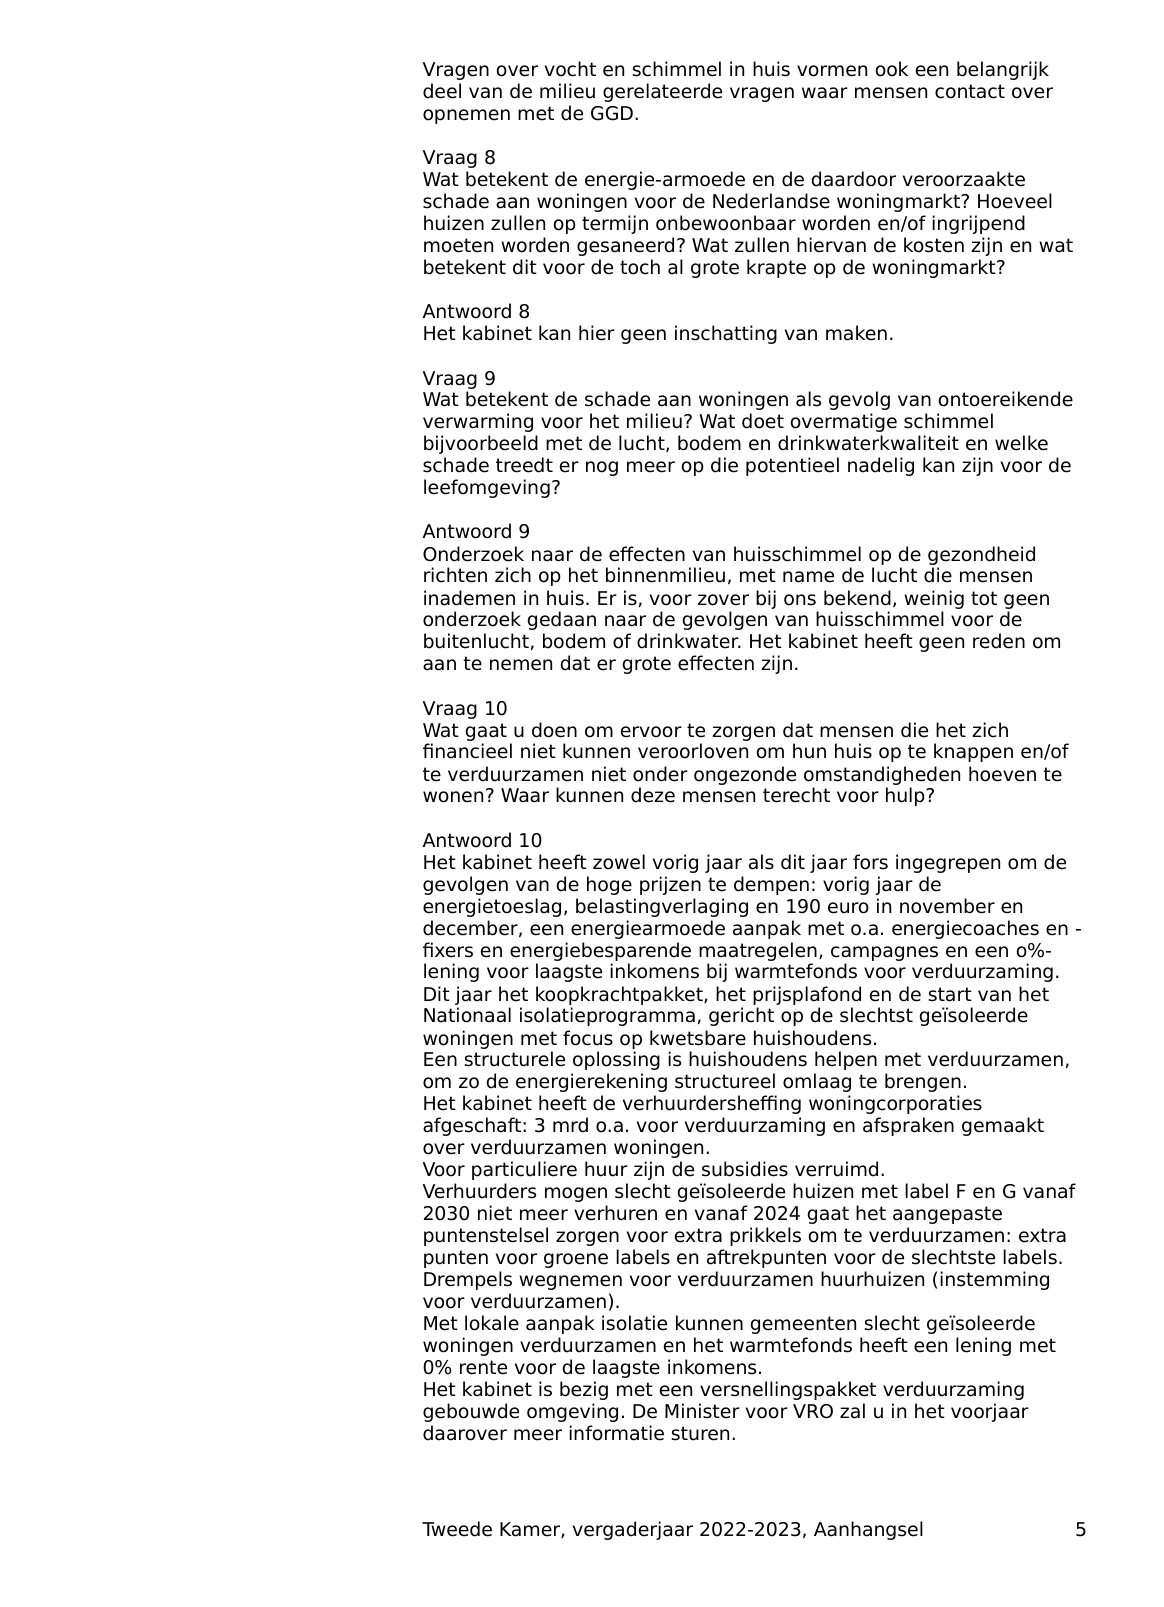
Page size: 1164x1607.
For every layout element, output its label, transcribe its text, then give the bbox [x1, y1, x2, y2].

text Antwoord 9 [422, 521, 1087, 543]
text Met lokale aanpak isolatie kunnen gemeenten slecht geïsoleerde woningen verduurzamen en het warmtefonds heeft een lening met 0% rente voor de laagste inkomens. [422, 1313, 1087, 1379]
text Vraag 10 [422, 697, 1087, 719]
text Antwoord 8 [422, 301, 1087, 323]
text Vraag 9 [422, 367, 1087, 389]
text Onderzoek naar de effecten van huisschimmel op de gezondheid richten zich op het binnenmilieu, met name de lucht die mensen inademen in huis. Er is, voor zover bij ons bekend, weinig tot geen onderzoek gedaan naar de gevolgen van huisschimmel voor de buitenlucht, bodem of drinkwater. Het kabinet heeft geen reden om aan te nemen dat er grote effecten zijn. [422, 543, 1087, 675]
text Vragen over vocht en schimmel in huis vormen ook een belangrijk deel van de milieu gerelateerde vragen waar mensen contact over opnemen met de GGD. [422, 59, 1087, 125]
text Vraag 8 [422, 147, 1087, 169]
text Antwoord 10 [422, 829, 1087, 852]
text Wat betekent de schade aan woningen als gevolg van ontoereikende verwarming voor het milieu? Wat doet overmatige schimmel bijvoorbeeld met de lucht, bodem en drinkwaterkwaliteit en welke schade treedt er nog meer op die potentieel nadelig kan zijn voor de leefomgeving? [422, 389, 1087, 499]
text Voor particuliere huur zijn de subsidies verruimd. [422, 1159, 1087, 1181]
text Wat gaat u doen om ervoor te zorgen dat mensen die het zich financieel niet kunnen veroorloven om hun huis op te knappen en/of te verduurzamen niet onder ongezonde omstandigheden hoeven te wonen? Waar kunnen deze mensen terecht voor hulp? [422, 719, 1087, 807]
text Het kabinet is bezig met een versnellingspakket verduurzaming gebouwde omgeving. De Minister voor VRO zal u in het voorjaar daarover meer informatie sturen. [422, 1379, 1087, 1445]
text Een structurele oplossing is huishoudens helpen met verduurzamen, om zo de energierekening structureel omlaag te brengen. [422, 1049, 1087, 1093]
text Het kabinet heeft zowel vorig jaar als dit jaar fors ingegrepen om de gevolgen van de hoge prijzen te dempen: vorig jaar de energietoeslag, belastingverlaging en 190 euro in november en december, een energiearmoede aanpak met o.a. energiecoaches en -fixers en energiebesparende maatregelen, campagnes en een o%-lening voor laagste inkomens bij warmtefonds voor verduurzaming. Dit jaar het koopkrachtpakket, het prijsplafond en de start van het Nationaal isolatieprogramma, gericht op de slechtst geïsoleerde woningen met focus op kwetsbare huishoudens. [422, 852, 1087, 1049]
text Het kabinet kan hier geen inschatting van maken. [422, 323, 1087, 345]
text Verhuurders mogen slecht geïsoleerde huizen met label F en G vanaf 2030 niet meer verhuren en vanaf 2024 gaat het aangepaste puntenstelsel zorgen voor extra prikkels om te verduurzamen: extra punten voor groene labels en aftrekpunten voor de slechtste labels. [422, 1181, 1087, 1269]
text Wat betekent de energie-armoede en de daardoor veroorzaakte schade aan woningen voor de Nederlandse woningmarkt? Hoeveel huizen zullen op termijn onbewoonbaar worden en/of ingrijpend moeten worden gesaneerd? Wat zullen hiervan de kosten zijn en wat betekent dit voor de toch al grote krapte op de woningmarkt? [422, 169, 1087, 279]
text Het kabinet heeft de verhuurdersheffing woningcorporaties afgeschaft: 3 mrd o.a. voor verduurzaming en afspraken gemaakt over verduurzamen woningen. [422, 1093, 1087, 1159]
text Drempels wegnemen voor verduurzamen huurhuizen (instemming voor verduurzamen). [422, 1269, 1087, 1313]
